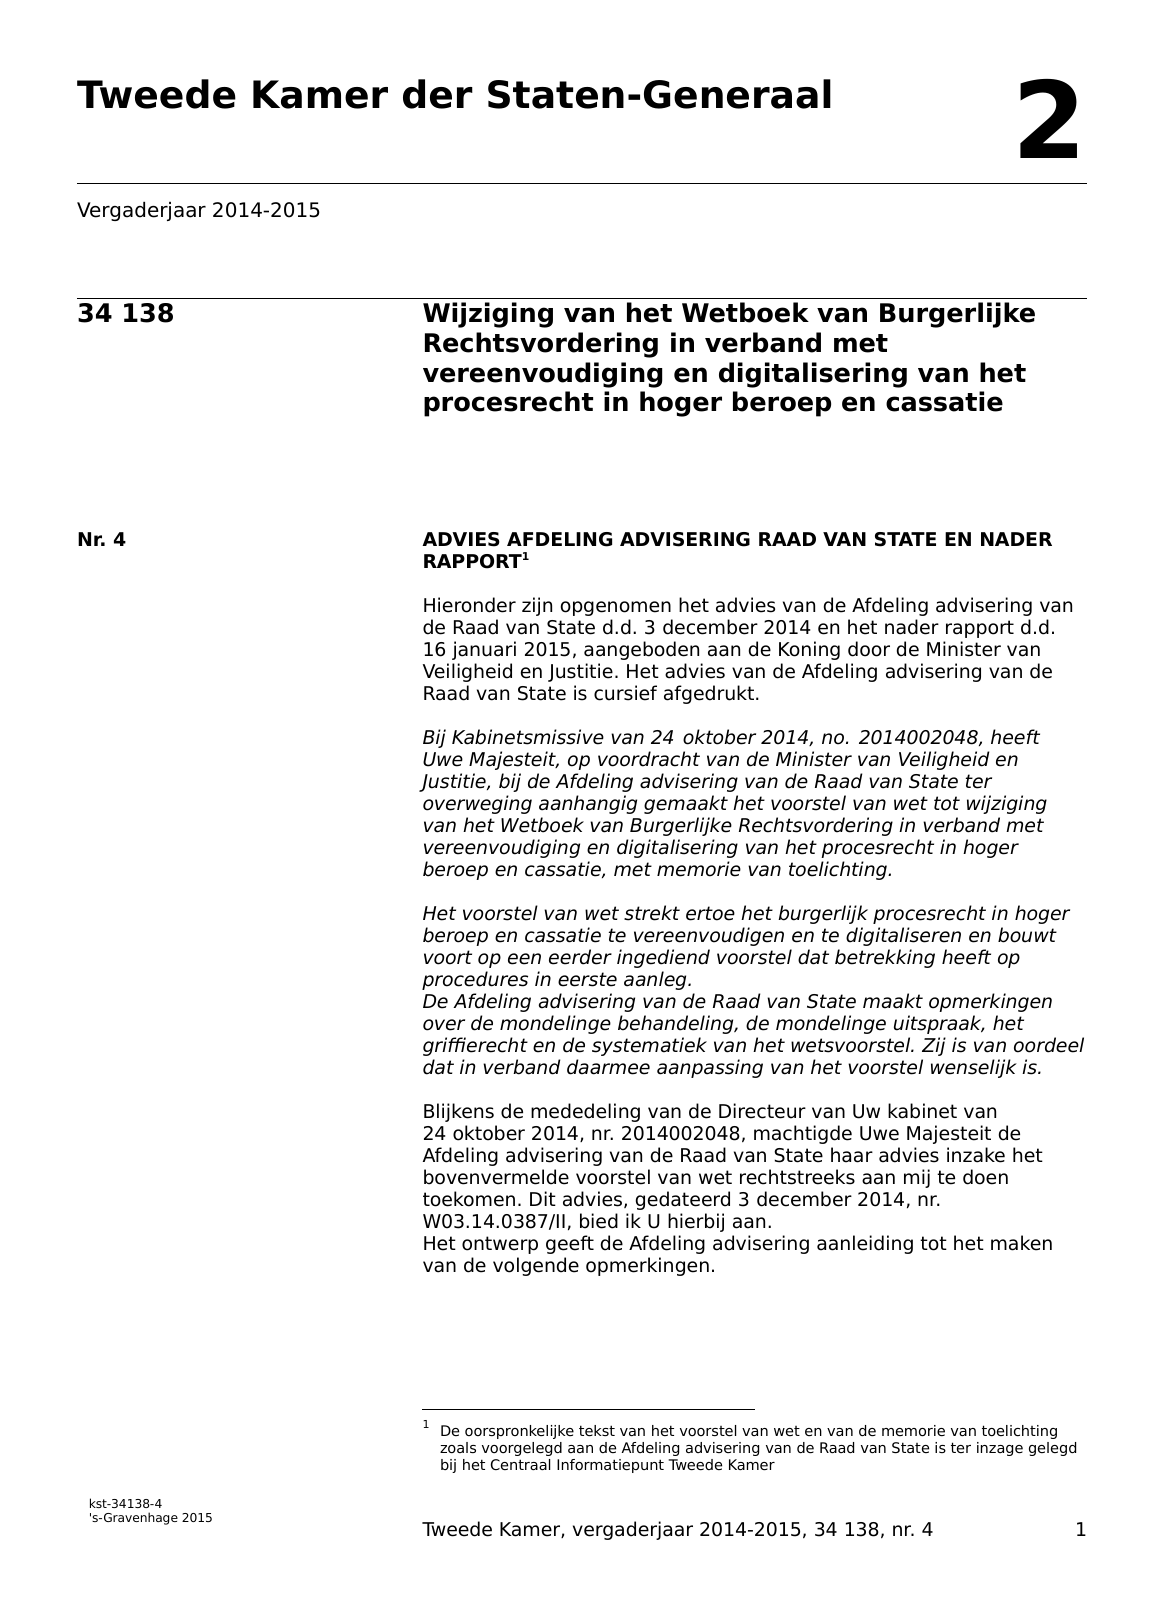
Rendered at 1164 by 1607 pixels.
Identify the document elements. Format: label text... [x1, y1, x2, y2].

subtitle Nr. 4 ADVIES AFDELING ADVISERING RAAD VAN STATE EN NADER RAPPORT [77, 529, 1087, 573]
table_header Tweede Kamer der Staten-Generaal [77, 59, 886, 183]
table_header 2 [886, 59, 1087, 183]
text 's-Gravenhage 2015 [88, 1511, 323, 1525]
text Hieronder zijn opgenomen het advies van de Afdeling advisering van de Raad van State d.d. 3 december 2014 en het nader rapport d.d. 16 januari 2015, aangeboden aan de Koning door de Minister van Veiligheid en Justitie. Het advies van de Afdeling advisering van de Raad van State is cursief afgedrukt. [422, 595, 1087, 705]
table_cell Vergaderjaar 2014-2015 [77, 184, 1087, 298]
text De Afdeling advisering van de Raad van State maakt opmerkingen over de mondelinge behandeling, de mondelinge uitspraak, het griffierecht en de systematiek van het wetsvoorstel. Zij is van oordeel dat in verband daarmee aanpassing van het voorstel wenselijk is. [422, 991, 1087, 1079]
subtitle 34 138 Wijziging van het Wetboek van Burgerlijke Rechtsvordering in verband met vereenvoudiging en digitalisering van het procesrecht in hoger beroep en cassatie [77, 299, 1087, 418]
text Het voorstel van wet strekt ertoe het burgerlijk procesrecht in hoger beroep en cassatie te vereenvoudigen en te digitaliseren en bouwt voort op een eerder ingediend voorstel dat betrekking heeft op procedures in eerste aanleg. [422, 903, 1087, 991]
text kst-34138-4 [88, 1497, 323, 1511]
text Blijkens de mededeling van de Directeur van Uw kabinet van 24 oktober 2014, nr. 2014002048, machtigde Uwe Majesteit de Afdeling advisering van de Raad van State haar advies inzake het bovenvermelde voorstel van wet rechtstreeks aan mij te doen toekomen. Dit advies, gedateerd 3 december 2014, nr. W03.14.0387/II, bied ik U hierbij aan. [422, 1101, 1087, 1233]
text De oorspronkelijke tekst van het voorstel van wet en van de memorie van toelichting zoals voorgelegd aan de Afdeling advisering van de Raad van State is ter inzage gelegd bij het Centraal Informatiepunt Tweede Kamer [422, 1418, 1087, 1474]
text Bij Kabinetsmissive van 24 oktober 2014, no. 2014002048, heeft Uwe Majesteit, op voordracht van de Minister van Veiligheid en Justitie, bij de Afdeling advisering van de Raad van State ter overweging aanhangig gemaakt het voorstel van wet tot wijziging van het Wetboek van Burgerlijke Rechtsvordering in verband met vereenvoudiging en digitalisering van het procesrecht in hoger beroep en cassatie, met memorie van toelichting. [422, 727, 1087, 881]
text Het ontwerp geeft de Afdeling advisering aanleiding tot het maken van de volgende opmerkingen. [422, 1233, 1087, 1277]
